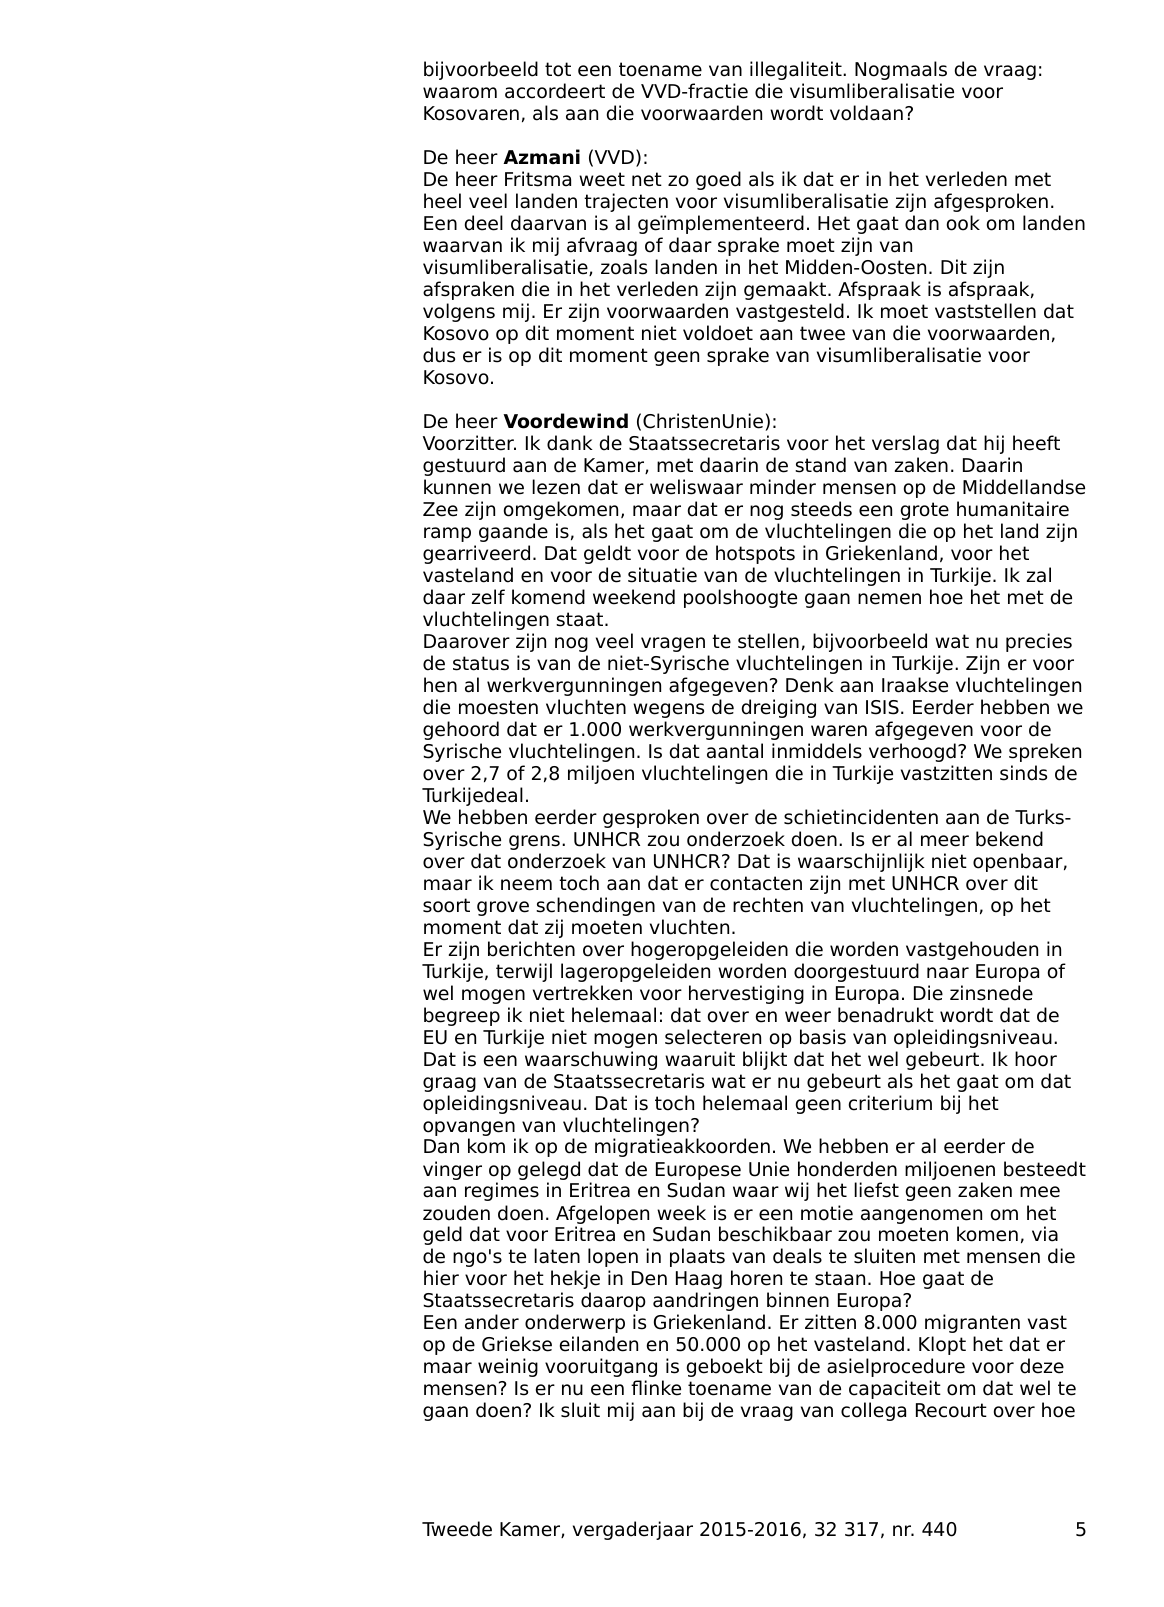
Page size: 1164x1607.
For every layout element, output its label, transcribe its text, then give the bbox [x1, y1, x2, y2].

text Daarover zijn nog veel vragen te stellen, bijvoorbeeld wat nu precies de status is van de niet-Syrische vluchtelingen in Turkije. Zijn er voor hen al werkvergunningen afgegeven? Denk aan Iraakse vluchtelingen die moesten vluchten wegens de dreiging van ISIS. Eerder hebben we gehoord dat er 1.000 werkvergunningen waren afgegeven voor de Syrische vluchtelingen. Is dat aantal inmiddels verhoogd? We spreken over 2,7 of 2,8 miljoen vluchtelingen die in Turkije vastzitten sinds de Turkijedeal. [422, 631, 1087, 807]
text bijvoorbeeld tot een toename van illegaliteit. Nogmaals de vraag: waarom accordeert de VVD-fractie die visumliberalisatie voor Kosovaren, als aan die voorwaarden wordt voldaan? [422, 59, 1087, 125]
text Een ander onderwerp is Griekenland. Er zitten 8.000 migranten vast op de Griekse eilanden en 50.000 op het vasteland. Klopt het dat er maar weinig vooruitgang is geboekt bij de asielprocedure voor deze mensen? Is er nu een flinke toename van de capaciteit om dat wel te gaan doen? Ik sluit mij aan bij de vraag van collega Recourt over hoe [422, 1312, 1087, 1422]
text De heer Fritsma weet net zo goed als ik dat er in het verleden met heel veel landen trajecten voor visumliberalisatie zijn afgesproken. Een deel daarvan is al geïmplementeerd. Het gaat dan ook om landen waarvan ik mij afvraag of daar sprake moet zijn van visumliberalisatie, zoals landen in het Midden-Oosten. Dit zijn afspraken die in het verleden zijn gemaakt. Afspraak is afspraak, volgens mij. Er zijn voorwaarden vastgesteld. Ik moet vaststellen dat Kosovo op dit moment niet voldoet aan twee van die voorwaarden, dus er is op dit moment geen sprake van visumliberalisatie voor Kosovo. [422, 169, 1087, 389]
text Er zijn berichten over hogeropgeleiden die worden vastgehouden in Turkije, terwijl lageropgeleiden worden doorgestuurd naar Europa of wel mogen vertrekken voor hervestiging in Europa. Die zinsnede begreep ik niet helemaal: dat over en weer benadrukt wordt dat de EU en Turkije niet mogen selecteren op basis van opleidingsniveau. Dat is een waarschuwing waaruit blijkt dat het wel gebeurt. Ik hoor graag van de Staatssecretaris wat er nu gebeurt als het gaat om dat opleidingsniveau. Dat is toch helemaal geen criterium bij het opvangen van vluchtelingen? [422, 939, 1087, 1136]
text De heer Azmani (VVD): [422, 147, 1087, 169]
text We hebben eerder gesproken over de schietincidenten aan de Turks-Syrische grens. UNHCR zou onderzoek doen. Is er al meer bekend over dat onderzoek van UNHCR? Dat is waarschijnlijk niet openbaar, maar ik neem toch aan dat er contacten zijn met UNHCR over dit soort grove schendingen van de rechten van vluchtelingen, op het moment dat zij moeten vluchten. [422, 807, 1087, 939]
text Dan kom ik op de migratieakkoorden. We hebben er al eerder de vinger op gelegd dat de Europese Unie honderden miljoenen besteedt aan regimes in Eritrea en Sudan waar wij het liefst geen zaken mee zouden doen. Afgelopen week is er een motie aangenomen om het geld dat voor Eritrea en Sudan beschikbaar zou moeten komen, via de ngo's te laten lopen in plaats van deals te sluiten met mensen die hier voor het hekje in Den Haag horen te staan. Hoe gaat de Staatssecretaris daarop aandringen binnen Europa? [422, 1136, 1087, 1312]
text Voorzitter. Ik dank de Staatssecretaris voor het verslag dat hij heeft gestuurd aan de Kamer, met daarin de stand van zaken. Daarin kunnen we lezen dat er weliswaar minder mensen op de Middellandse Zee zijn omgekomen, maar dat er nog steeds een grote humanitaire ramp gaande is, als het gaat om de vluchtelingen die op het land zijn gearriveerd. Dat geldt voor de hotspots in Griekenland, voor het vasteland en voor de situatie van de vluchtelingen in Turkije. Ik zal daar zelf komend weekend poolshoogte gaan nemen hoe het met de vluchtelingen staat. [422, 433, 1087, 631]
text De heer Voordewind (ChristenUnie): [422, 411, 1087, 433]
